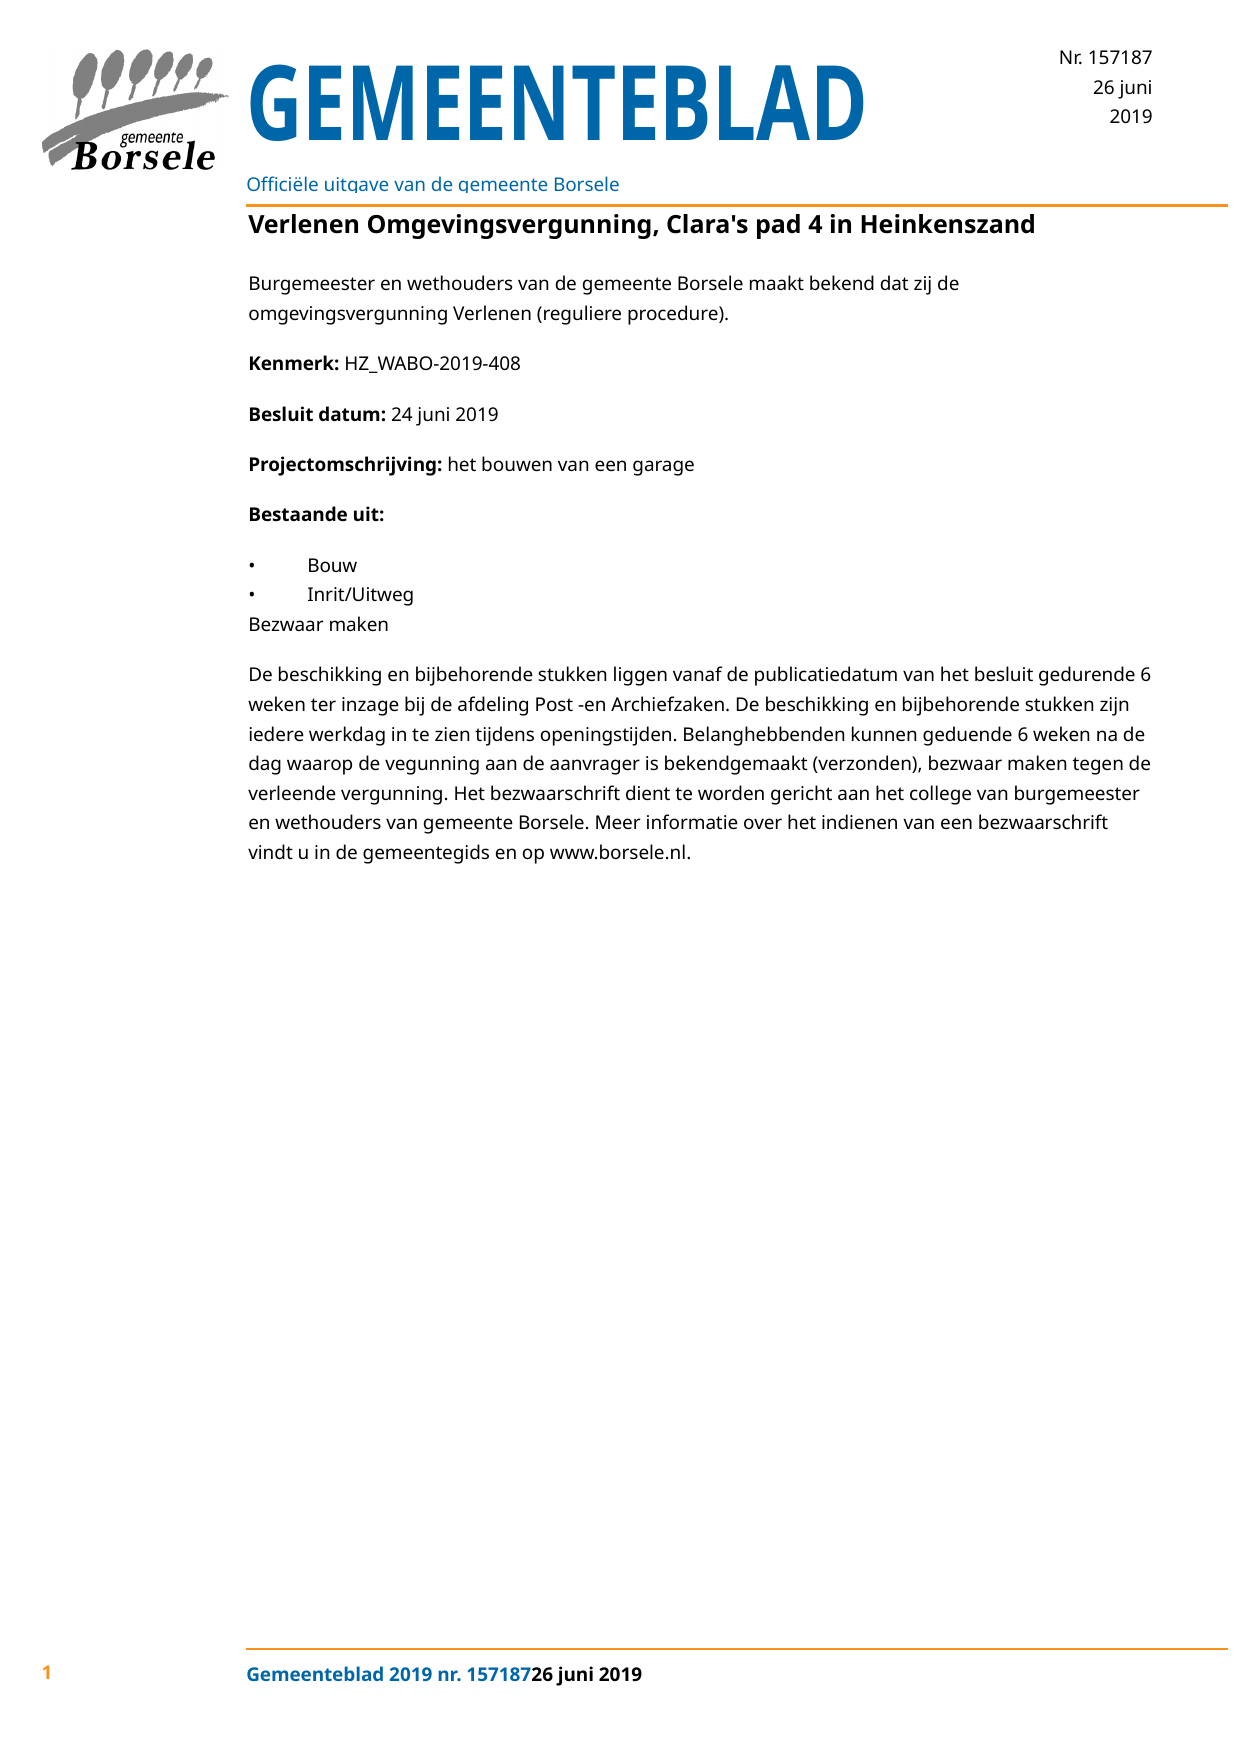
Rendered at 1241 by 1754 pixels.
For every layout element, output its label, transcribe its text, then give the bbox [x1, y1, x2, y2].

text Kenmerk: HZ_WABO-2019-408 [248, 350, 1152, 376]
text Projectomschrijving: het bouwen van een garage [248, 451, 1152, 477]
picture [41, 47, 231, 172]
text Bestaande uit: [248, 502, 1152, 527]
text De beschikking en bijbehorende stukken liggen vanaf de publicatiedatum van het besluit gedurende 6 weken ter inzage bij de afdeling Post -en Archiefzaken. De beschikking en bijbehorende stukken zijn iedere werkdag in te zien tijdens openingstijden. Belanghebbenden kunnen geduende 6 weken na de dag waarop de vegunning aan de aanvrager is bekendgemaakt (verzonden), bezwaar maken tegen de verleende vergunning. Het bezwaarschrift dient te worden gericht aan het college van burgemeester en wethouders van gemeente Borsele. Meer informatie over het indienen van een bezwaarschrift vindt u in de gemeentegids en op www.borsele.nl. [248, 662, 1152, 865]
list Bouw [248, 552, 1152, 578]
text Verlenen Omgevingsvergunning, Clara's pad 4 in Heinkenszand [248, 207, 1152, 241]
text Burgemeester en wethouders van de gemeente Borsele maakt bekend dat zij de omgevingsvergunning Verlenen (reguliere procedure). [248, 270, 1152, 326]
list Inrit/Uitweg [248, 582, 1152, 607]
text Besluit datum: 24 juni 2019 [248, 401, 1152, 426]
text Bezwaar maken [248, 611, 1152, 637]
